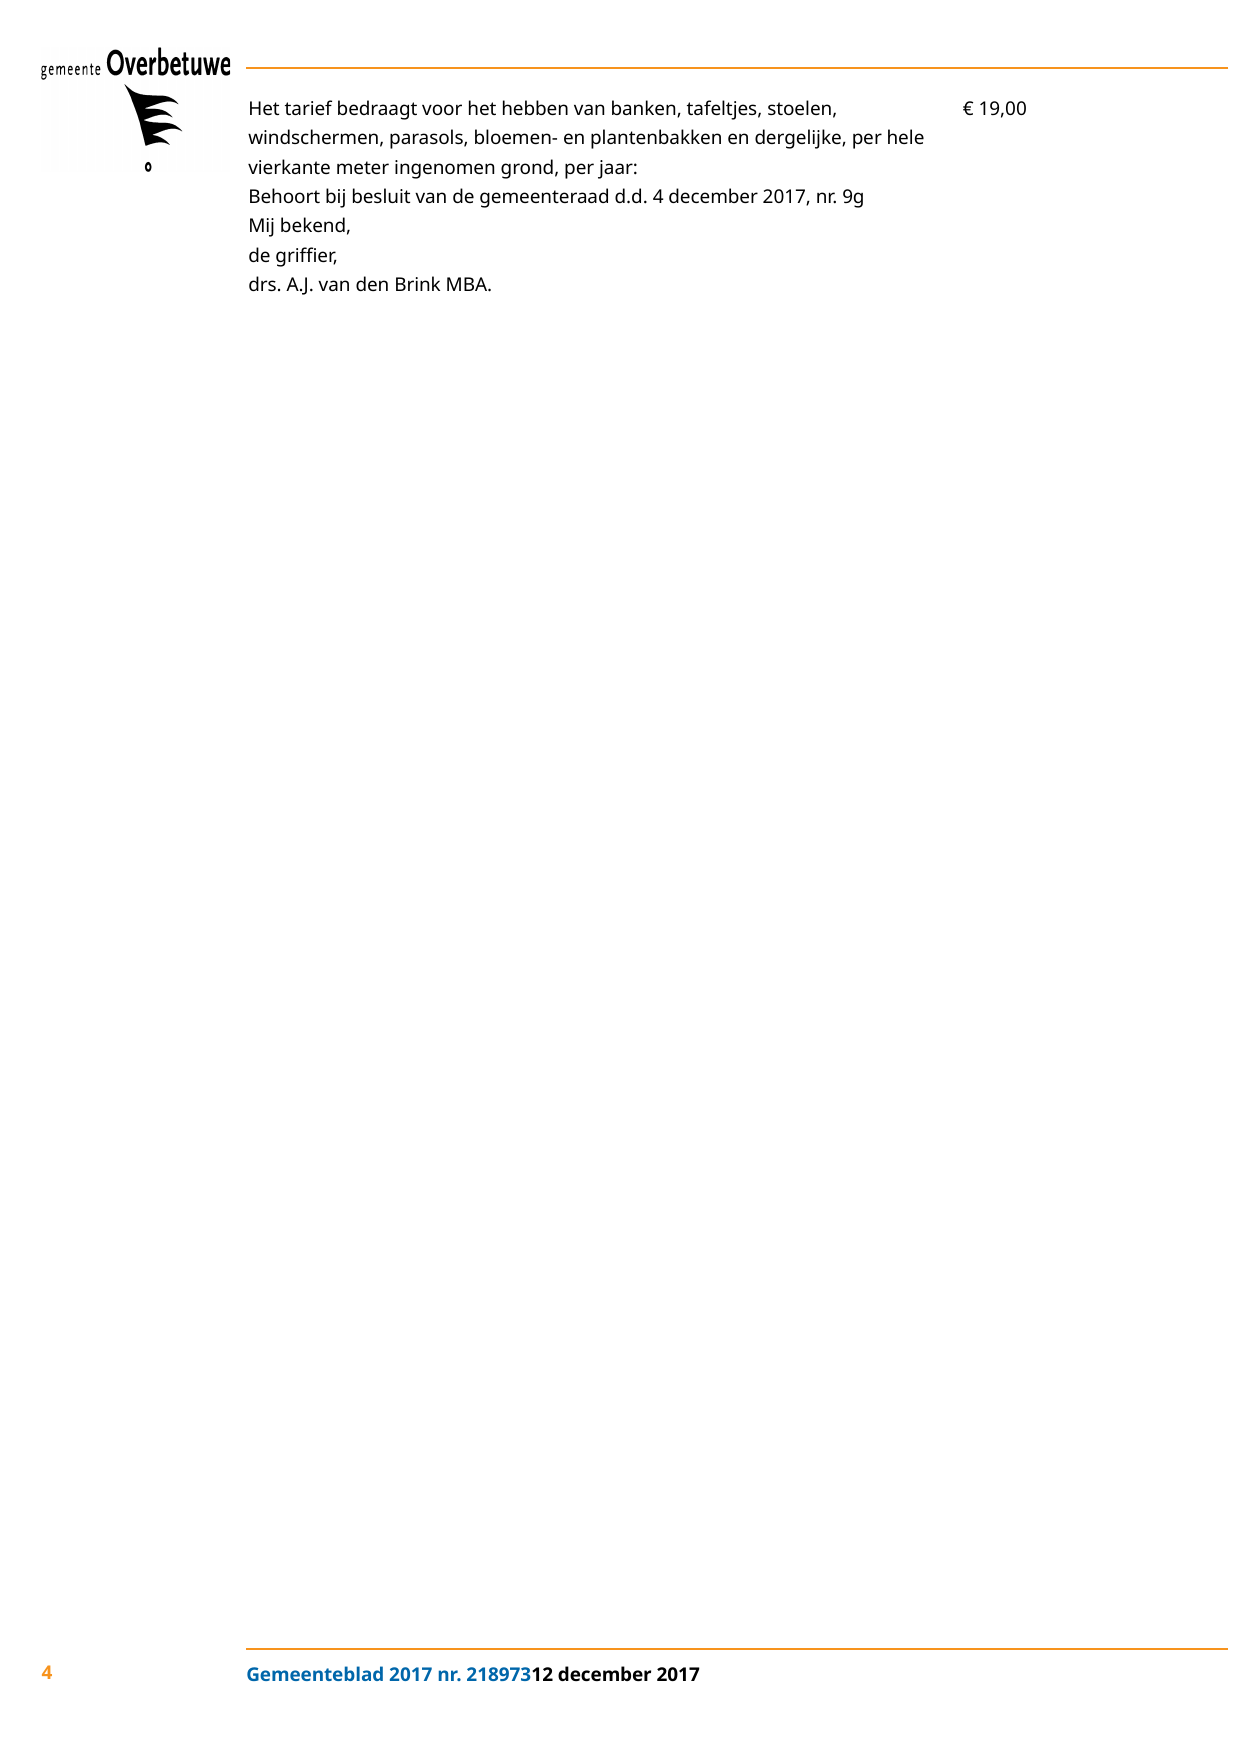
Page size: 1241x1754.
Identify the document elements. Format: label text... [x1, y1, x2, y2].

text Mij bekend, [248, 212, 1152, 238]
text de griffier, [248, 242, 1152, 268]
table_header € 19,00 [963, 95, 1152, 180]
table_header Het tarief bedraagt voor het hebben van banken, tafeltjes, stoelen, windschermen, parasols, bloemen- en plantenbakken en dergelijke, per hele vierkante meter ingenomen grond, per jaar: [248, 95, 963, 180]
text Behoort bij besluit van de gemeenteraad d.d. 4 december 2017, nr. 9g [248, 183, 1152, 209]
picture [41, 47, 231, 172]
text drs. A.J. van den Brink MBA. [248, 272, 1152, 297]
